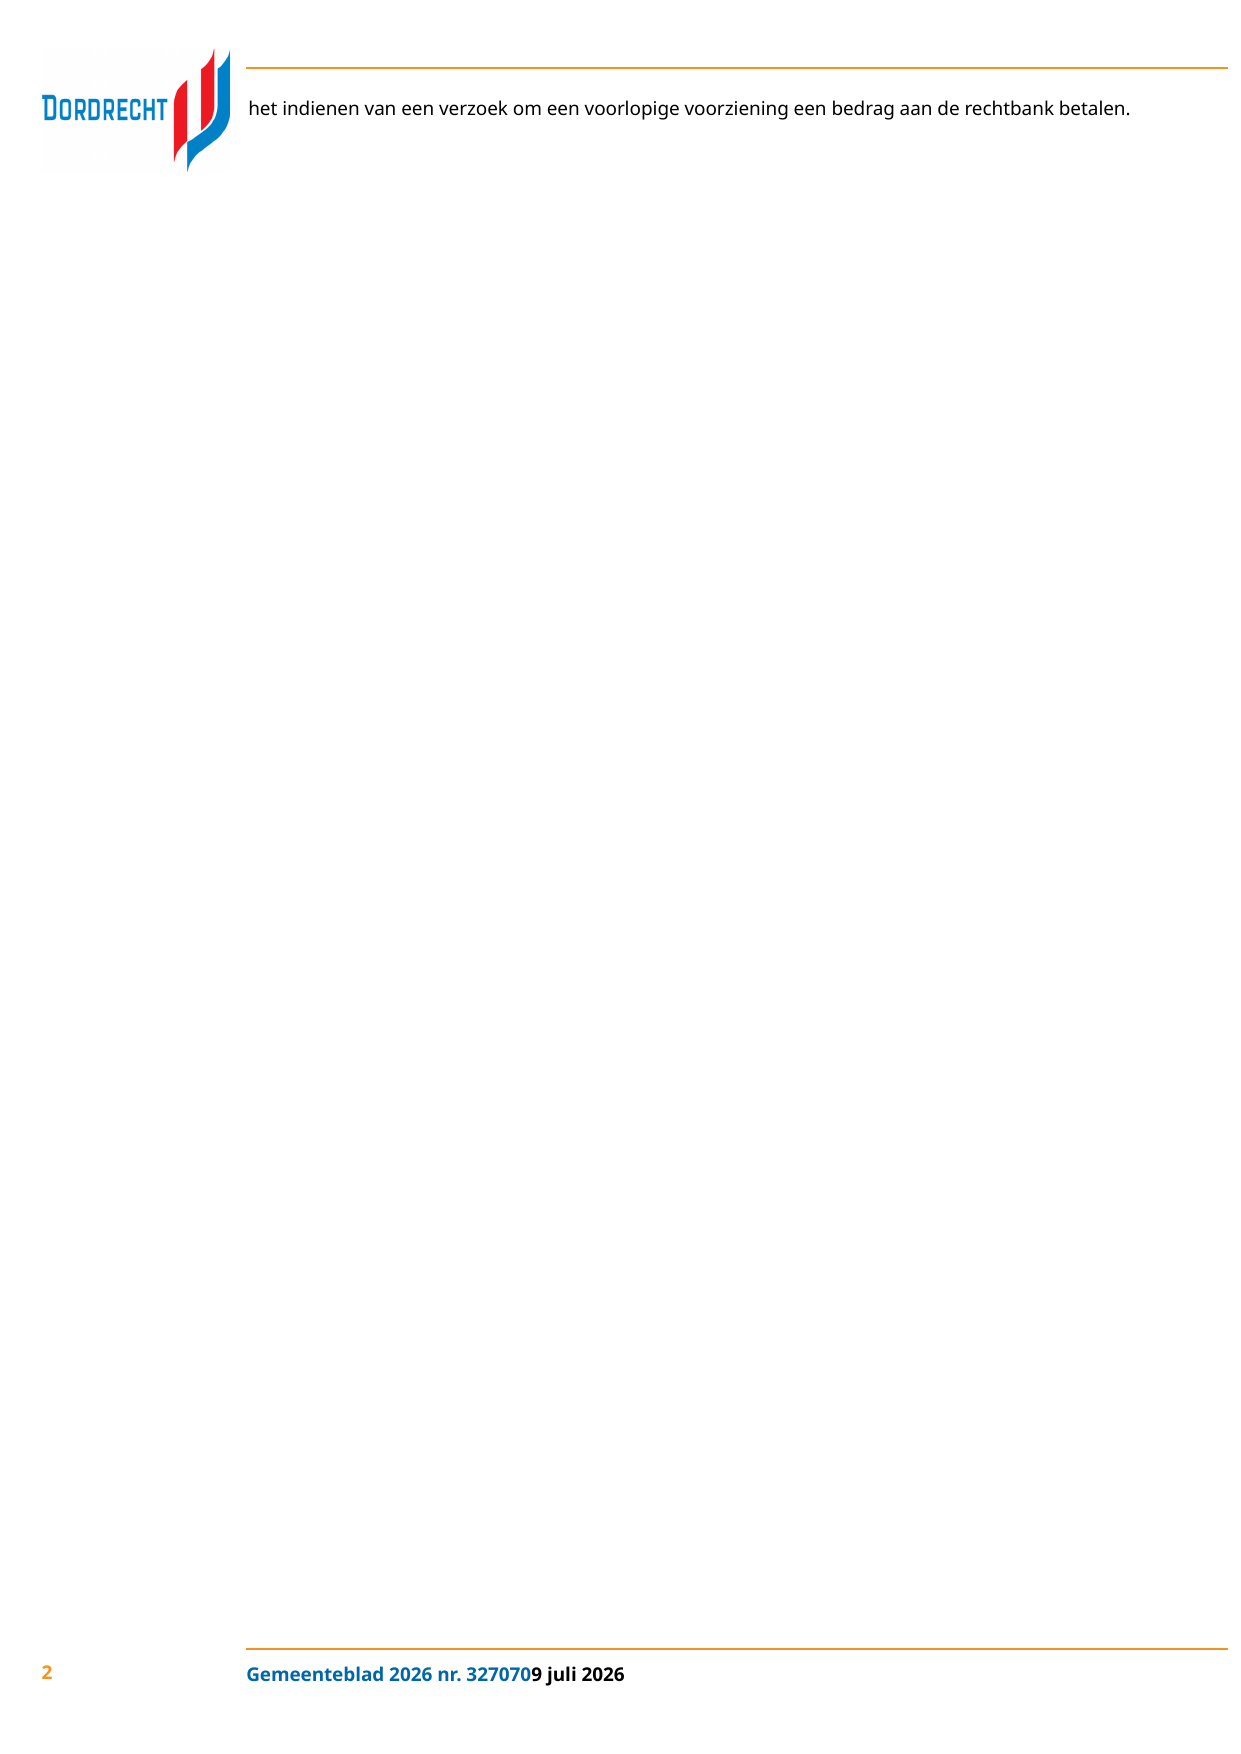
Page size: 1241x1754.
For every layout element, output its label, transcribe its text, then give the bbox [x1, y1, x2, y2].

picture [41, 47, 231, 172]
text het indienen van een verzoek om een voorlopige voorziening een bedrag aan de rechtbank betalen. [248, 95, 1152, 121]
